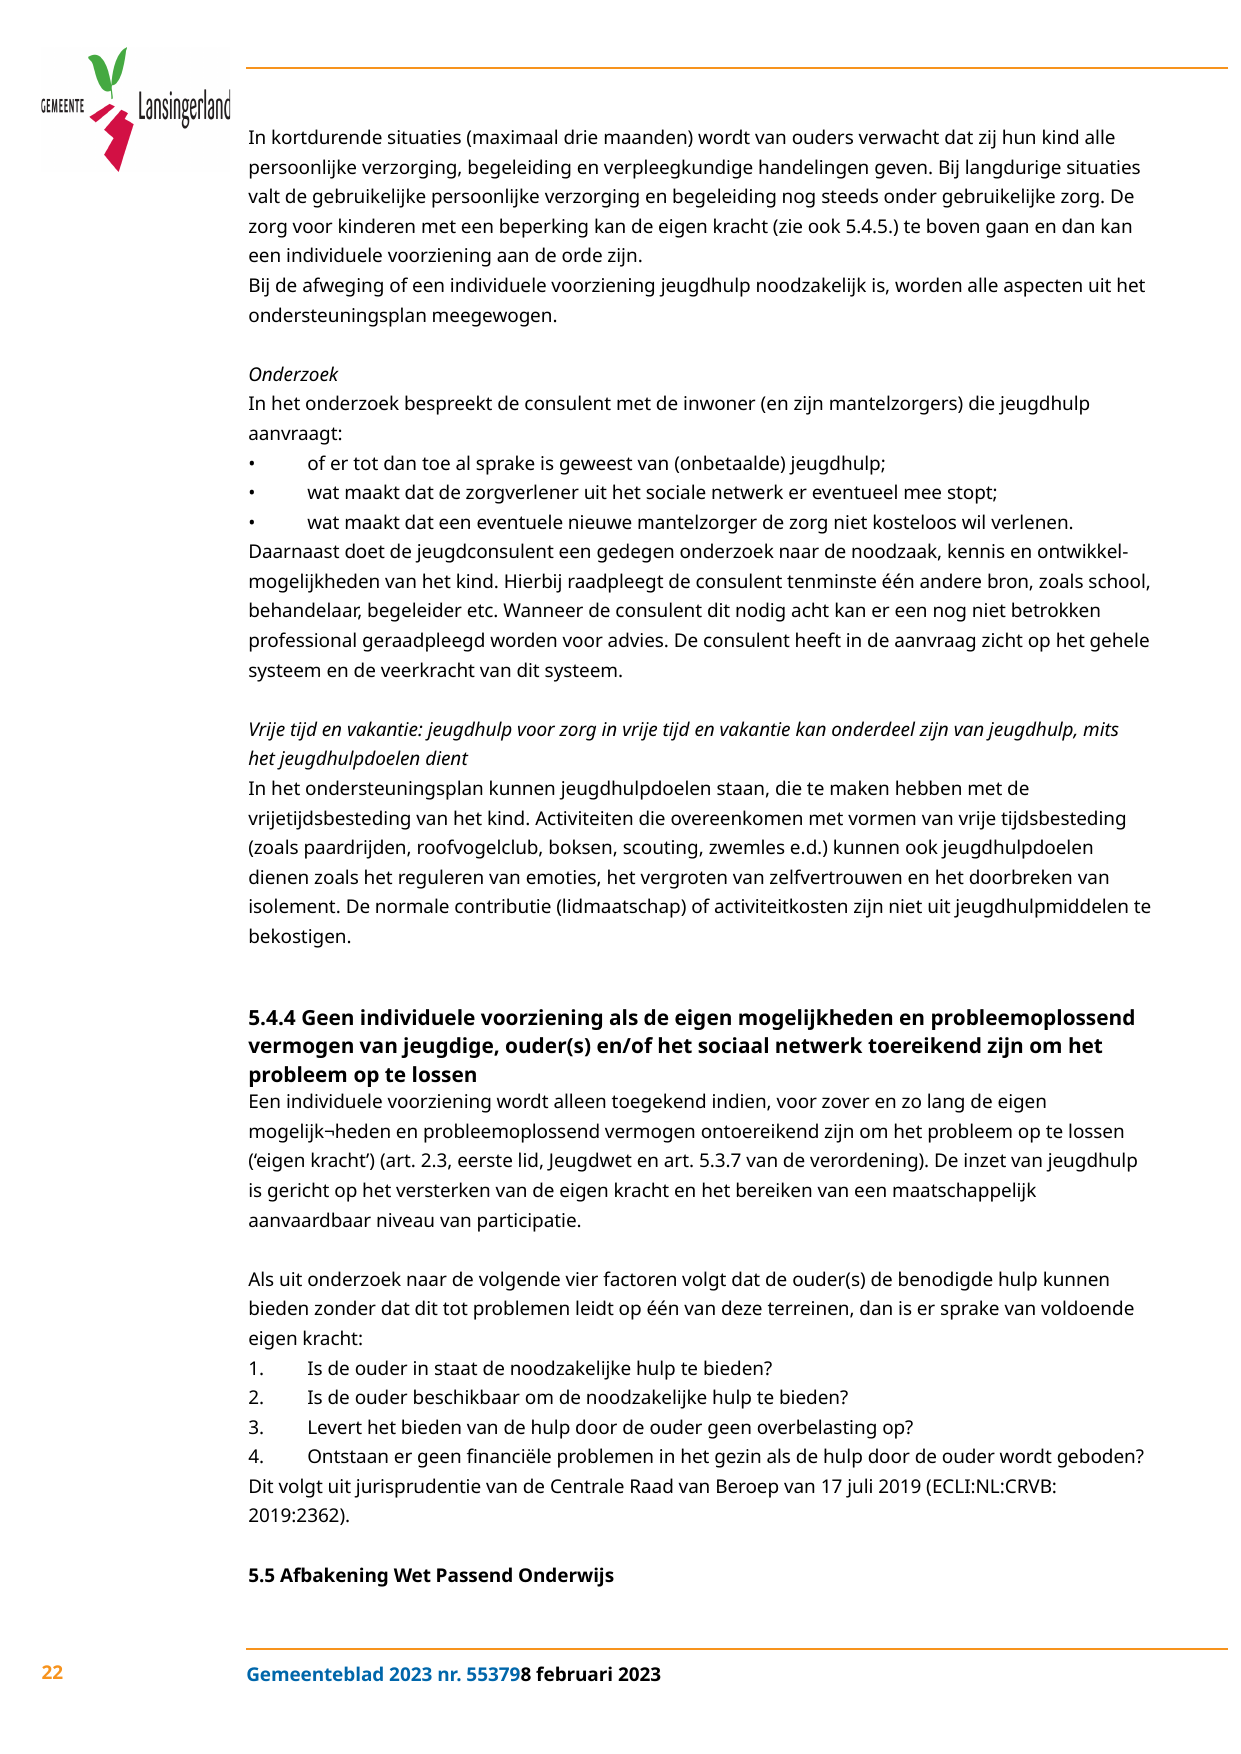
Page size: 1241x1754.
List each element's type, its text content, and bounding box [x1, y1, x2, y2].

text Daarnaast doet de jeugdconsulent een gedegen onderzoek naar de noodzaak, kennis en ontwikkel-mogelijkheden van het kind. Hierbij raadpleegt de consulent tenminste één andere bron, zoals school, behandelaar, begeleider etc. Wanneer de consulent dit nodig acht kan er een nog niet betrokken professional geraadpleegd worden voor advies. De consulent heeft in de aanvraag zicht op het gehele systeem en de veerkracht van dit systeem. [248, 538, 1152, 683]
list of er tot dan toe al sprake is geweest van (onbetaalde) jeugdhulp; [248, 450, 1152, 476]
text Onderzoek [248, 361, 1152, 387]
text 5.5 Afbakening Wet Passend Onderwijs [248, 1562, 1152, 1587]
text In het ondersteuningsplan kunnen jeugdhulpdoelen staan, die te maken hebben met de vrijetijdsbesteding van het kind. Activiteiten die overeenkomen met vormen van vrije tijdsbesteding (zoals paardrijden, roofvogelclub, boksen, scouting, zwemles e.d.) kunnen ook jeugdhulpdoelen dienen zoals het reguleren van emoties, het vergroten van zelfvertrouwen en het doorbreken van isolement. De normale contributie (lidmaatschap) of activiteitkosten zijn niet uit jeugdhulpmiddelen te bekostigen. [248, 775, 1152, 949]
text In het onderzoek bespreekt de consulent met de inwoner (en zijn mantelzorgers) die jeugdhulp aanvraagt: [248, 391, 1152, 446]
list wat maakt dat een eventuele nieuwe mantelzorger de zorg niet kosteloos wil verlenen. [248, 509, 1152, 535]
list Ontstaan er geen financiële problemen in het gezin als de hulp door de ouder wordt geboden? [248, 1443, 1152, 1469]
text Bij de afweging of een individuele voorziening jeugdhulp noodzakelijk is, worden alle aspecten uit het ondersteuningsplan meegewogen. [248, 272, 1152, 328]
list wat maakt dat de zorgverlener uit het sociale netwerk er eventueel mee stopt; [248, 479, 1152, 505]
text Als uit onderzoek naar de volgende vier factoren volgt dat de ouder(s) de benodigde hulp kunnen bieden zonder dat dit tot problemen leidt op één van deze terreinen, dan is er sprake van voldoende eigen kracht: [248, 1266, 1152, 1351]
list Is de ouder in staat de noodzakelijke hulp te bieden? [248, 1355, 1152, 1380]
list Levert het bieden van de hulp door de ouder geen overbelasting op? [248, 1414, 1152, 1439]
text Een individuele voorziening wordt alleen toegekend indien, voor zover en zo lang de eigen mogelijk¬heden en probleemoplossend vermogen ontoereikend zijn om het probleem op te lossen (‘eigen kracht’) (art. 2.3, eerste lid, Jeugdwet en art. 5.3.7 van de verordening). De inzet van jeugdhulp is gericht op het versterken van de eigen kracht en het bereiken van een maatschappelijk aanvaardbaar niveau van participatie. [248, 1088, 1152, 1232]
text In kortdurende situaties (maximaal drie maanden) wordt van ouders verwacht dat zij hun kind alle persoonlijke verzorging, begeleiding en verpleegkundige handelingen geven. Bij langdurige situaties valt de gebruikelijke persoonlijke verzorging en begeleiding nog steeds onder gebruikelijke zorg. De zorg voor kinderen met een beperking kan de eigen kracht (zie ook 5.4.5.) te boven gaan en dan kan een individuele voorziening aan de orde zijn. [248, 124, 1152, 268]
picture [41, 47, 231, 172]
text 5.4.4 Geen individuele voorziening als de eigen mogelijkheden en probleemoplossend vermogen van jeugdige, ouder(s) en/of het sociaal netwerk toereikend zijn om het probleem op te lossen [248, 1003, 1152, 1088]
text Dit volgt uit jurisprudentie van de Centrale Raad van Beroep van 17 juli 2019 (ECLI:NL:CRVB: 2019:2362). [248, 1473, 1152, 1528]
text Vrije tijd en vakantie: jeugdhulp voor zorg in vrije tijd en vakantie kan onderdeel zijn van jeugdhulp, mits het jeugdhulpdoelen dient [248, 716, 1152, 771]
list Is de ouder beschikbaar om de noodzakelijke hulp te bieden? [248, 1384, 1152, 1410]
